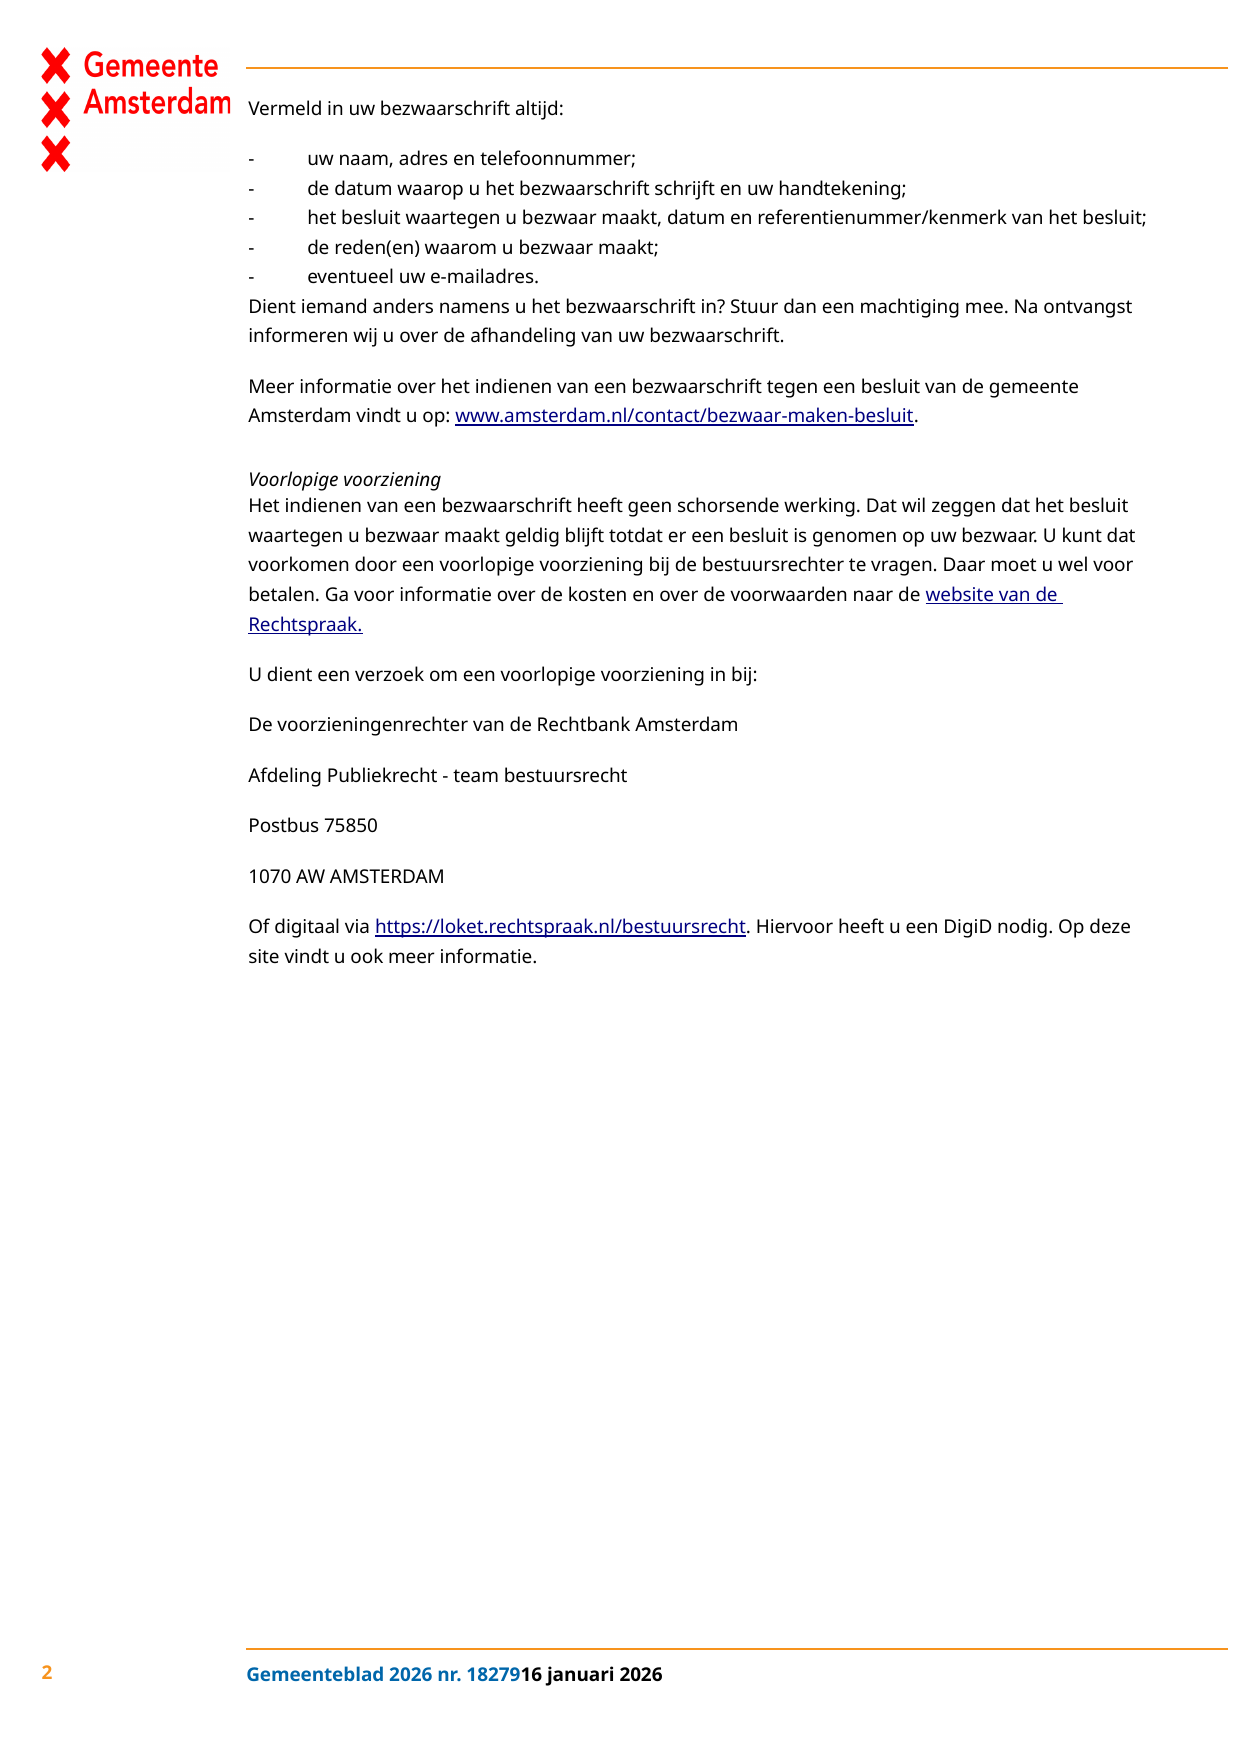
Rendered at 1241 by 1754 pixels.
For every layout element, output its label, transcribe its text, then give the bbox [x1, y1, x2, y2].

text Meer informatie over het indienen van een bezwaarschrift tegen een besluit van de gemeente Amsterdam vindt u op: www.amsterdam.nl/contact/bezwaar-maken-besluit. [248, 373, 1152, 428]
text Het indienen van een bezwaarschrift heeft geen schorsende werking. Dat wil zeggen dat het besluit waartegen u bezwaar maakt geldig blijft totdat er een besluit is genomen op uw bezwaar. U kunt dat voorkomen door een voorlopige voorziening bij de bestuursrechter te vragen. Daar moet u wel voor betalen. Ga voor informatie over de kosten en over de voorwaarden naar de website van de Rechtspraak. [248, 492, 1152, 636]
list eventueel uw e-mailadres. [248, 263, 1152, 289]
text De voorzieningenrechter van de Rechtbank Amsterdam [248, 712, 1152, 737]
list de reden(en) waarom u bezwaar maakt; [248, 234, 1152, 260]
text Postbus 75850 [248, 812, 1152, 838]
list de datum waarop u het bezwaarschrift schrijft en uw handtekening; [248, 175, 1152, 201]
text Dient iemand anders namens u het bezwaarschrift in? Stuur dan een machtiging mee. Na ontvangst informeren wij u over de afhandeling van uw bezwaarschrift. [248, 293, 1152, 348]
text Of digitaal via https://loket.rechtspraak.nl/bestuursrecht. Hiervoor heeft u een DigiD nodig. Op deze site vindt u ook meer informatie. [248, 913, 1152, 968]
text U dient een verzoek om een voorlopige voorziening in bij: [248, 661, 1152, 687]
list het besluit waartegen u bezwaar maakt, datum en referentienummer/kenmerk van het besluit; [248, 204, 1152, 230]
text Voorlopige voorziening [248, 467, 1152, 492]
text 1070 AW AMSTERDAM [248, 863, 1152, 888]
text Vermeld in uw bezwaarschrift altijd: [248, 95, 1152, 121]
text Afdeling Publiekrecht - team bestuursrecht [248, 762, 1152, 788]
list uw naam, adres en telefoonnummer; [248, 145, 1152, 171]
picture [41, 47, 231, 172]
